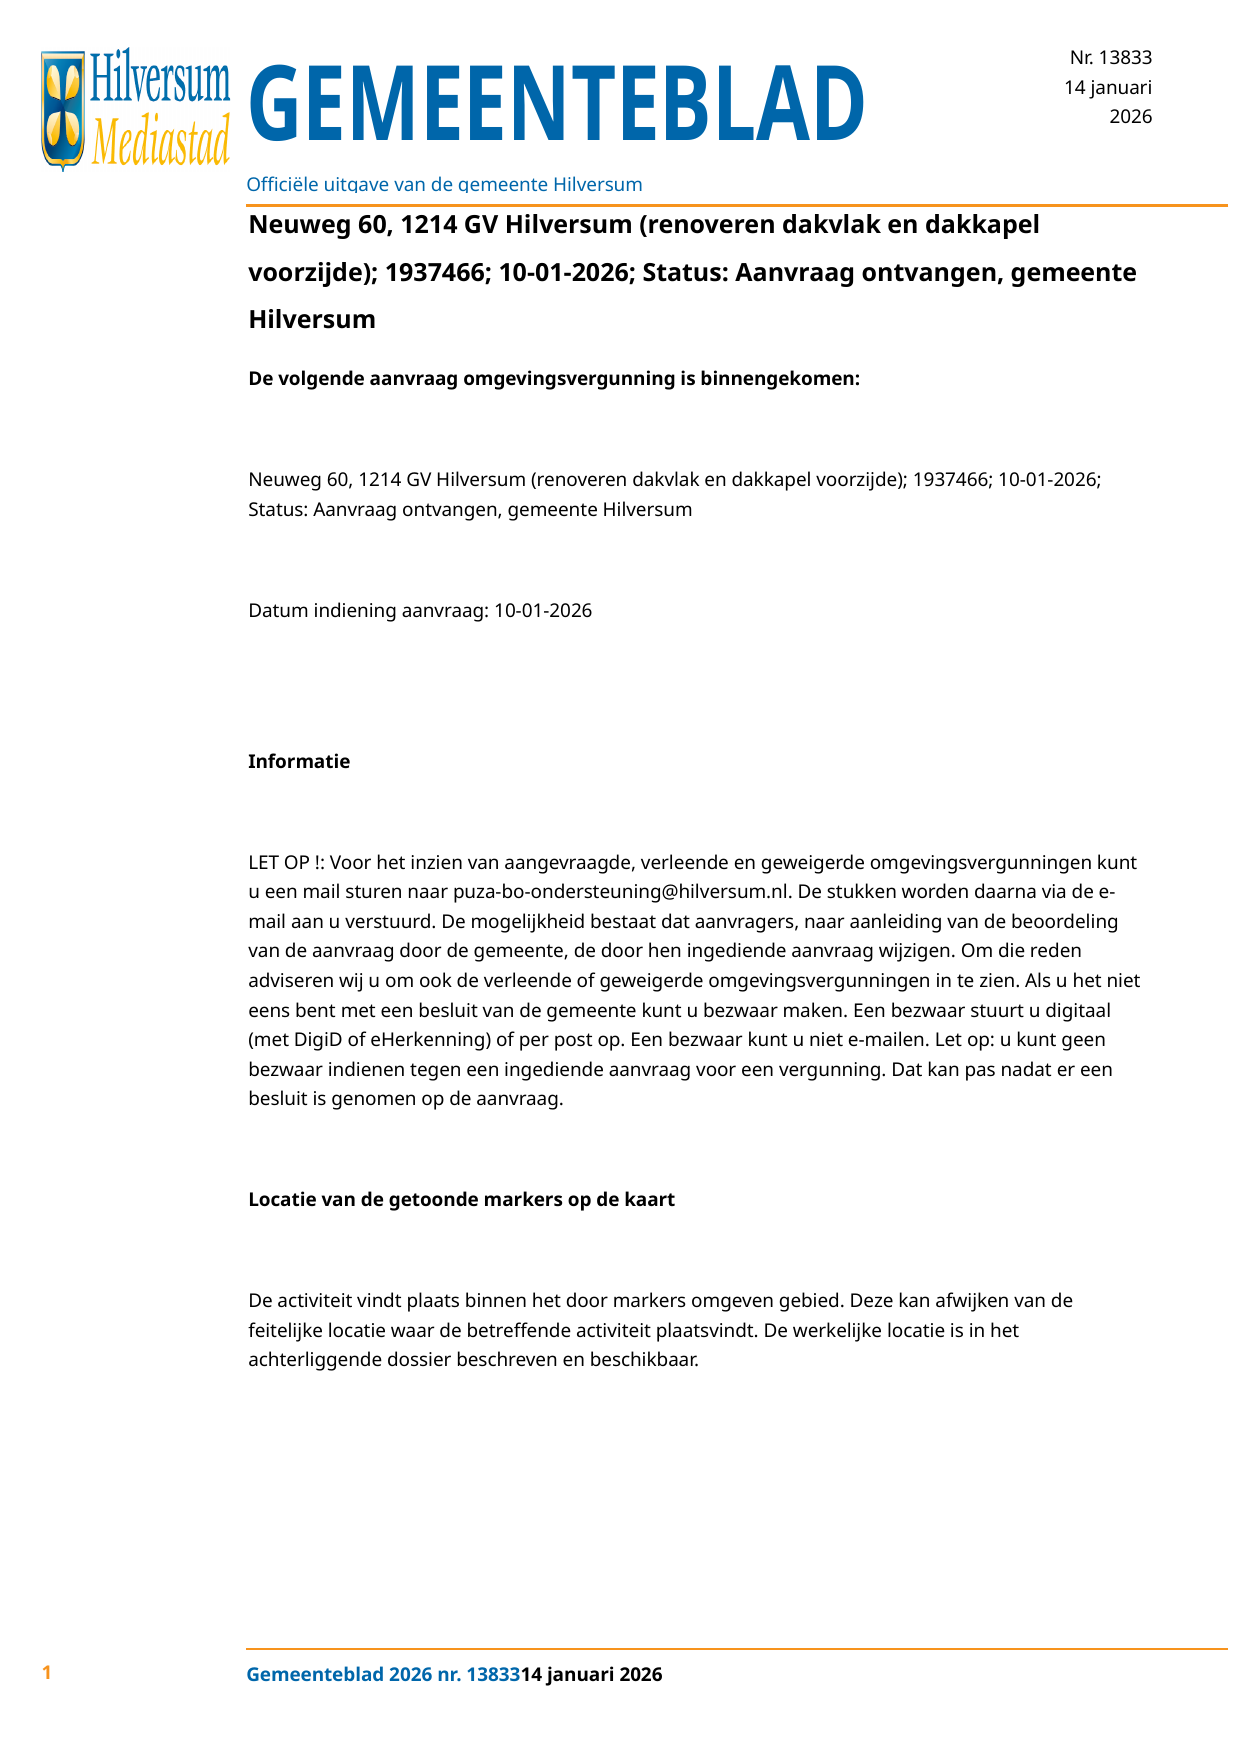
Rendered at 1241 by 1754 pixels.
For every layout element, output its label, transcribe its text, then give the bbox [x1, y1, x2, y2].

text Neuweg 60, 1214 GV Hilversum (renoveren dakvlak en dakkapel voorzijde); 1937466; 10-01-2026; Status: Aanvraag ontvangen, gemeente Hilversum [248, 207, 1152, 336]
text Locatie van de getoonde markers op de kaart [248, 1186, 1152, 1212]
picture [41, 47, 231, 172]
text LET OP !: Voor het inzien van aangevraagde, verleende en geweigerde omgevingsvergunningen kunt u een mail sturen naar puza-bo-ondersteuning@hilversum.nl. De stukken worden daarna via de e-mail aan u verstuurd. De mogelijkheid bestaat dat aanvragers, naar aanleiding van de beoordeling van de aanvraag door de gemeente, de door hen ingediende aanvraag wijzigen. Om die reden adviseren wij u om ook de verleende of geweigerde omgevingsvergunningen in te zien. Als u het niet eens bent met een besluit van de gemeente kunt u bezwaar maken. Een bezwaar stuurt u digitaal (met DigiD of eHerkenning) of per post op. Een bezwaar kunt u niet e-mailen. Let op: u kunt geen bezwaar indienen tegen een ingediende aanvraag voor een vergunning. Dat kan pas nadat er een besluit is genomen op de aanvraag. [248, 849, 1152, 1111]
text Datum indiening aanvraag: 10-01-2026 [248, 597, 1152, 622]
text De volgende aanvraag omgevingsvergunning is binnengekomen: [248, 366, 1152, 391]
text Informatie [248, 748, 1152, 774]
text De activiteit vindt plaats binnen het door markers omgeven gebied. Deze kan afwijken van de feitelijke locatie waar de betreffende activiteit plaatsvindt. De werkelijke locatie is in het achterliggende dossier beschreven en beschikbaar. [248, 1287, 1152, 1372]
text Neuweg 60, 1214 GV Hilversum (renoveren dakvlak en dakkapel voorzijde); 1937466; 10-01-2026; Status: Aanvraag ontvangen, gemeente Hilversum [248, 466, 1152, 522]
